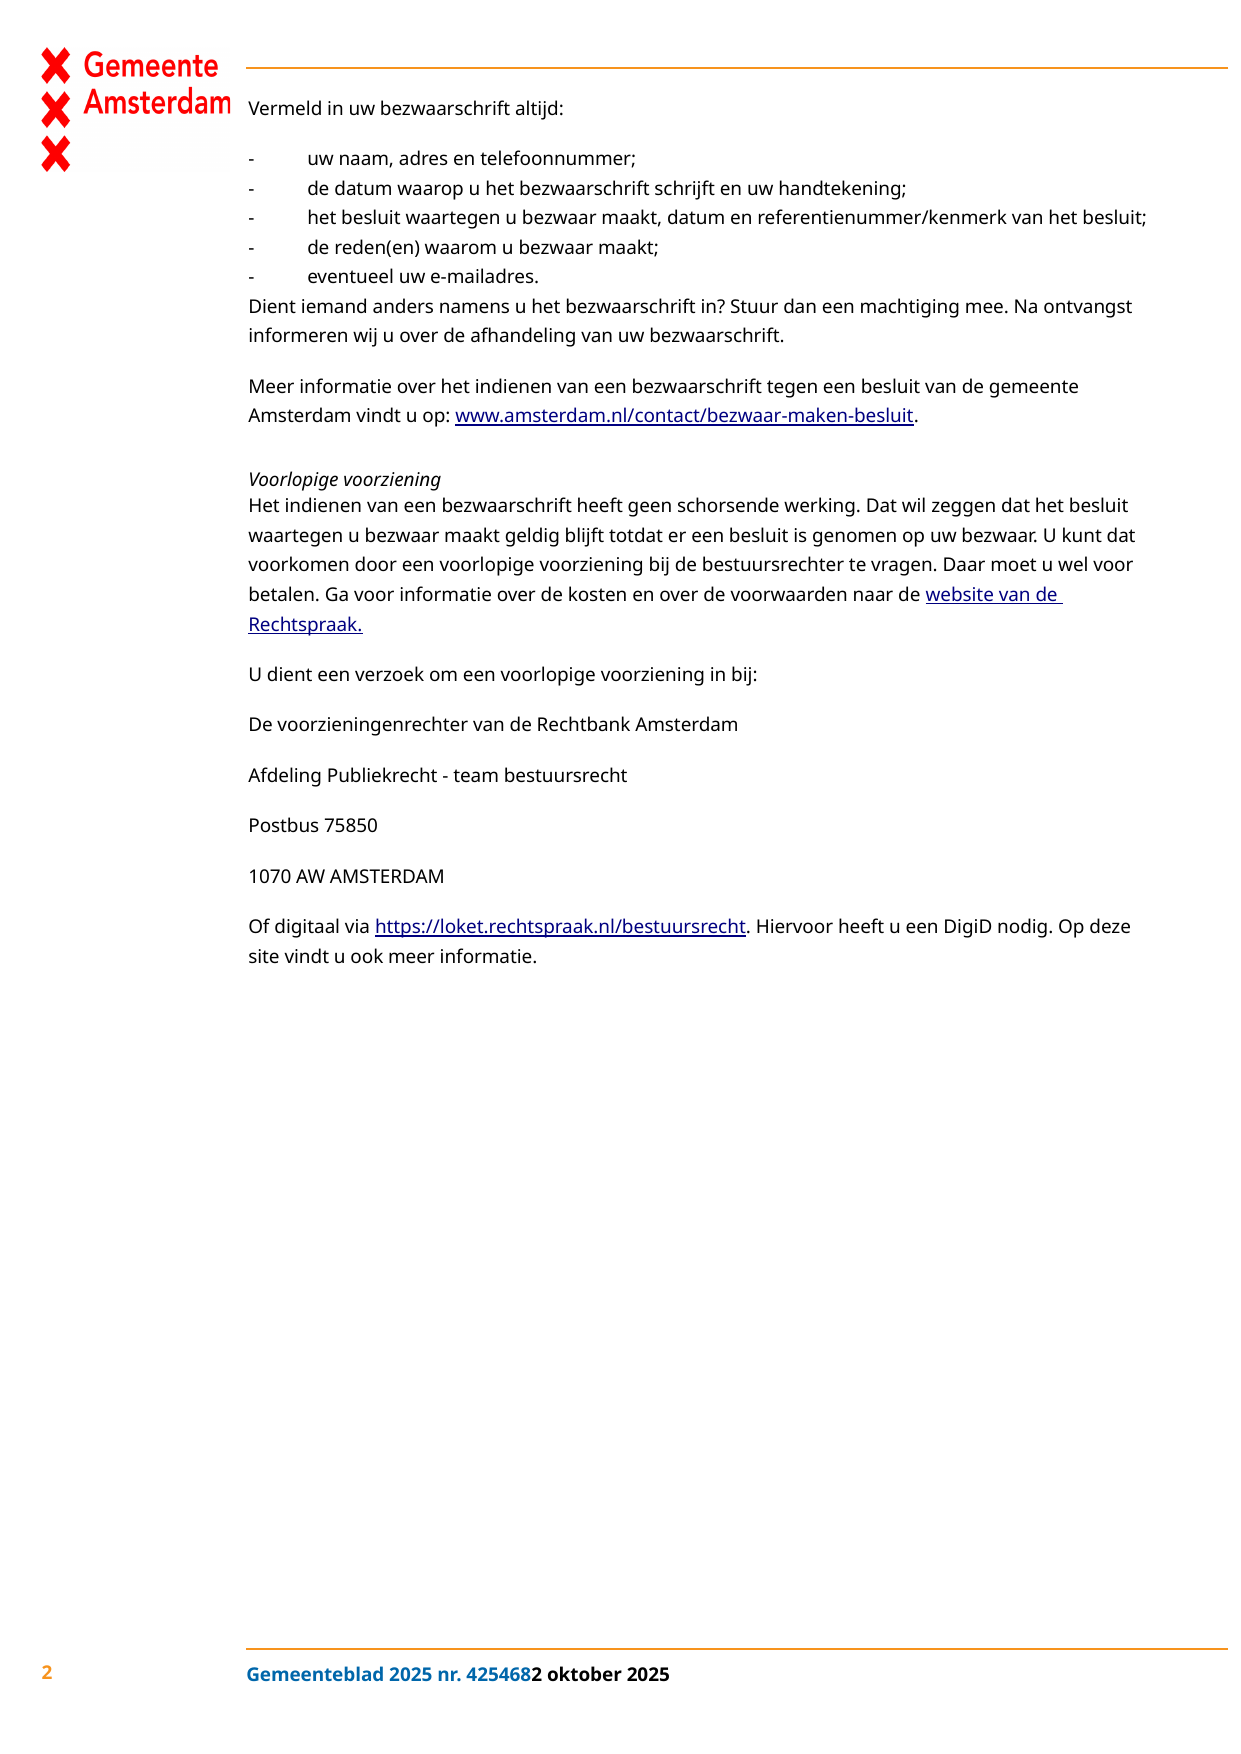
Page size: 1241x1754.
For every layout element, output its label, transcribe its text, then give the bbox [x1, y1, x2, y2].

text 1070 AW AMSTERDAM [248, 863, 1152, 888]
picture [41, 47, 231, 172]
list de reden(en) waarom u bezwaar maakt; [248, 234, 1152, 260]
text Meer informatie over het indienen van een bezwaarschrift tegen een besluit van de gemeente Amsterdam vindt u op: www.amsterdam.nl/contact/bezwaar-maken-besluit. [248, 373, 1152, 428]
text Het indienen van een bezwaarschrift heeft geen schorsende werking. Dat wil zeggen dat het besluit waartegen u bezwaar maakt geldig blijft totdat er een besluit is genomen op uw bezwaar. U kunt dat voorkomen door een voorlopige voorziening bij de bestuursrechter te vragen. Daar moet u wel voor betalen. Ga voor informatie over de kosten en over de voorwaarden naar de website van de Rechtspraak. [248, 492, 1152, 636]
text Vermeld in uw bezwaarschrift altijd: [248, 95, 1152, 121]
text Of digitaal via https://loket.rechtspraak.nl/bestuursrecht. Hiervoor heeft u een DigiD nodig. Op deze site vindt u ook meer informatie. [248, 913, 1152, 968]
text U dient een verzoek om een voorlopige voorziening in bij: [248, 661, 1152, 687]
list eventueel uw e-mailadres. [248, 263, 1152, 289]
text Dient iemand anders namens u het bezwaarschrift in? Stuur dan een machtiging mee. Na ontvangst informeren wij u over de afhandeling van uw bezwaarschrift. [248, 293, 1152, 348]
text Afdeling Publiekrecht - team bestuursrecht [248, 762, 1152, 788]
text Postbus 75850 [248, 812, 1152, 838]
list het besluit waartegen u bezwaar maakt, datum en referentienummer/kenmerk van het besluit; [248, 204, 1152, 230]
text Voorlopige voorziening [248, 467, 1152, 492]
list de datum waarop u het bezwaarschrift schrijft en uw handtekening; [248, 175, 1152, 201]
text De voorzieningenrechter van de Rechtbank Amsterdam [248, 712, 1152, 737]
list uw naam, adres en telefoonnummer; [248, 145, 1152, 171]
